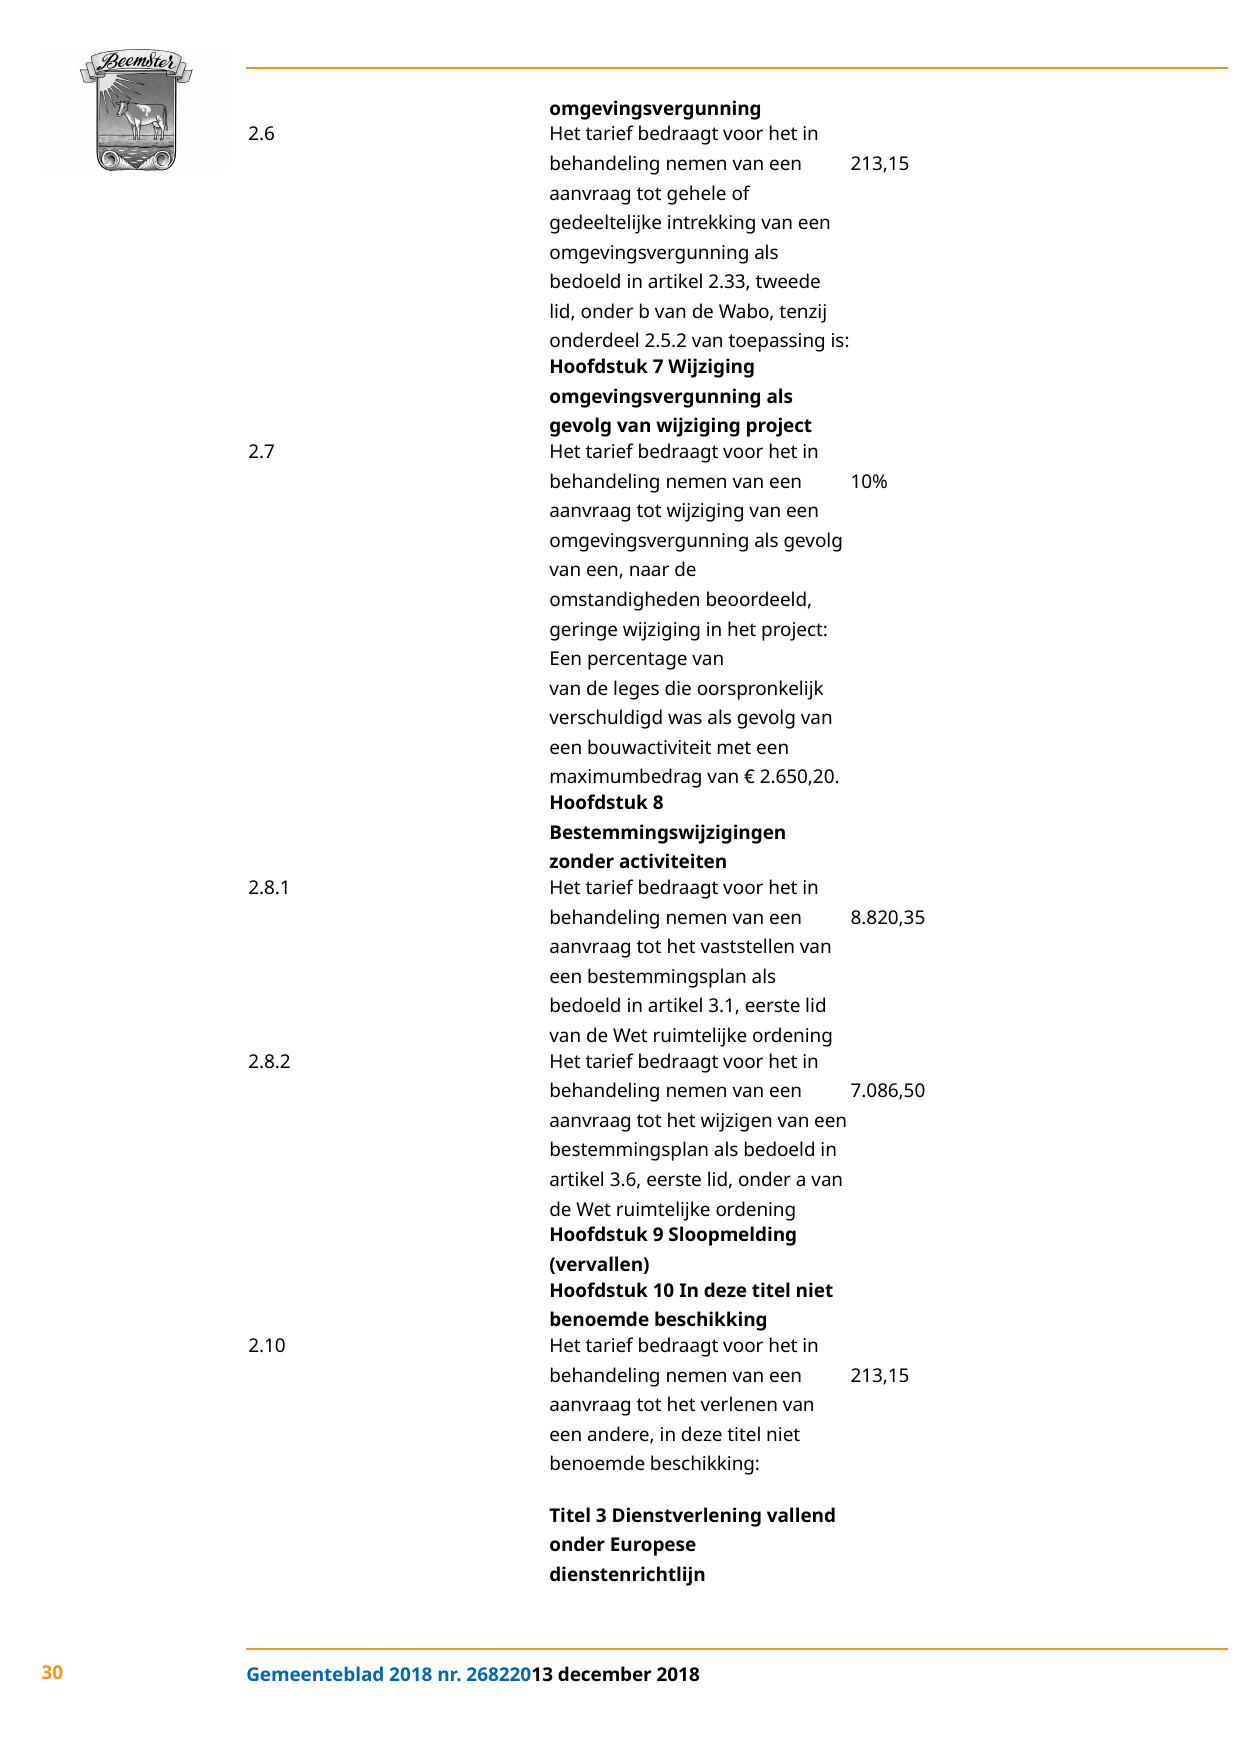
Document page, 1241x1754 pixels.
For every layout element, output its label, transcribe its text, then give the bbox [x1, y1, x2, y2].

table_cell [850, 1476, 1152, 1502]
table_cell 2.8.1 [248, 874, 549, 1048]
table_cell Hoofdstuk 10 In deze titel niet benoemde beschikking [549, 1277, 850, 1332]
table_cell [248, 1277, 549, 1332]
table_cell Het tarief bedraagt voor het in behandeling nemen van een aanvraag tot het vaststellen van een bestemmingsplan als bedoeld in artikel 3.1, eerste lid van de Wet ruimtelijke ordening [549, 874, 850, 1048]
table_cell Titel 3 Dienstverlening vallend onder Europese dienstenrichtlijn [549, 1502, 850, 1587]
table_cell [850, 95, 1152, 121]
picture [41, 47, 231, 172]
table_cell [248, 1222, 549, 1277]
table_cell [248, 95, 549, 121]
table_cell Het tarief bedraagt voor het in behandeling nemen van een aanvraag tot gehele of gedeeltelijke intrekking van een omgevingsvergunning als bedoeld in artikel 2.33, tweede lid, onder b van de Wabo, tenzij onderdeel 2.5.2 van toepassing is: [549, 121, 850, 353]
table_cell 213,15 [850, 121, 1152, 353]
table_cell [850, 1277, 1152, 1332]
table_cell 10% [850, 438, 1152, 789]
table_cell Hoofdstuk 7 Wijziging omgevingsvergunning als gevolg van wijziging project [549, 353, 850, 438]
table_cell [850, 789, 1152, 874]
table_cell 213,15 [850, 1332, 1152, 1476]
table_cell 2.7 [248, 438, 549, 789]
table_cell 8.820,35 [850, 874, 1152, 1048]
table_cell 2.10 [248, 1332, 549, 1476]
table_cell [850, 353, 1152, 438]
table_cell 7.086,50 [850, 1048, 1152, 1222]
table_cell Het tarief bedraagt voor het in behandeling nemen van een aanvraag tot wijziging van een omgevingsvergunning als gevolg van een, naar de omstandigheden beoordeeld, geringe wijziging in het project: Een percentage van van de leges die oorspronkelijk verschuldigd was als gevolg van een bouwactiviteit met een maximumbedrag van € 2.650,20. [549, 438, 850, 789]
table_cell [248, 353, 549, 438]
table_cell [850, 1222, 1152, 1277]
table_cell [850, 1502, 1152, 1587]
table_cell omgevingsvergunning [549, 95, 850, 121]
table_cell [549, 1476, 850, 1502]
table_cell 2.6 [248, 121, 549, 353]
table_cell Hoofdstuk 8 Bestemmingswijzigingen zonder activiteiten [549, 789, 850, 874]
table_cell 2.8.2 [248, 1048, 549, 1222]
table_cell [248, 1502, 549, 1587]
table_cell Het tarief bedraagt voor het in behandeling nemen van een aanvraag tot het wijzigen van een bestemmingsplan als bedoeld in artikel 3.6, eerste lid, onder a van de Wet ruimtelijke ordening [549, 1048, 850, 1222]
table_cell Het tarief bedraagt voor het in behandeling nemen van een aanvraag tot het verlenen van een andere, in deze titel niet benoemde beschikking: [549, 1332, 850, 1476]
table_cell [248, 1476, 549, 1502]
table_cell Hoofdstuk 9 Sloopmelding (vervallen) [549, 1222, 850, 1277]
table_cell [248, 789, 549, 874]
